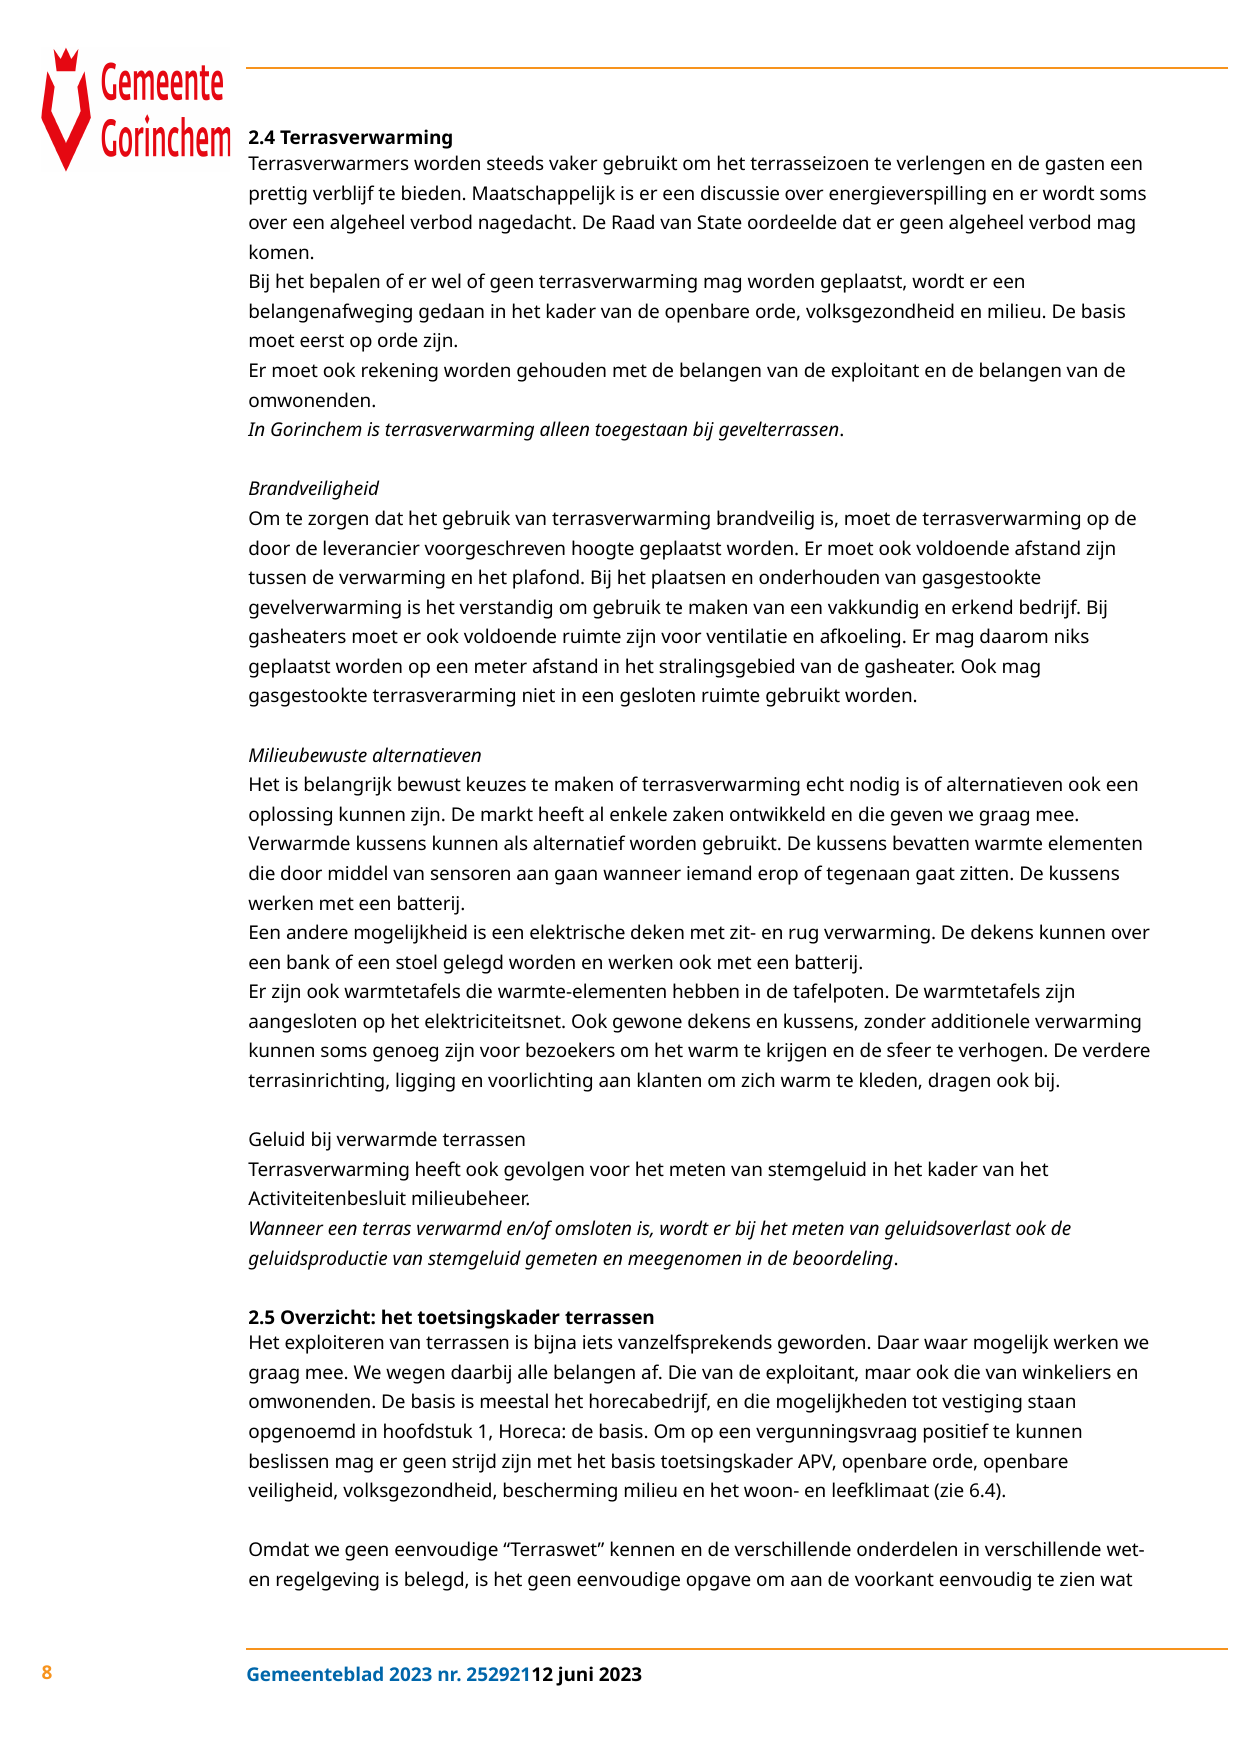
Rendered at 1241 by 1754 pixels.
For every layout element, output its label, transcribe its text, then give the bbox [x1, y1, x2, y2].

text Brandveiligheid [248, 476, 1152, 501]
text 2.5 Overzicht: het toetsingskader terrassen [248, 1304, 1152, 1329]
text Bij het bepalen of er wel of geen terrasverwarming mag worden geplaatst, wordt er een belangenafweging gedaan in het kader van de openbare orde, volksgezondheid en milieu. De basis moet eerst op orde zijn. [248, 268, 1152, 353]
text Verwarmde kussens kunnen als alternatief worden gebruikt. De kussens bevatten warmte elementen die door middel van sensoren aan gaan wanneer iemand erop of tegenaan gaat zitten. De kussens werken met een batterij. [248, 831, 1152, 915]
picture [41, 47, 231, 172]
text Milieubewuste alternatieven [248, 742, 1152, 767]
text Geluid bij verwarmde terrassen [248, 1126, 1152, 1152]
text Er zijn ook warmtetafels die warmte-elementen hebben in de tafelpoten. De warmtetafels zijn aangesloten op het elektriciteitsnet. Ook gewone dekens en kussens, zonder additionele verwarming kunnen soms genoeg zijn voor bezoekers om het warm te krijgen en de sfeer te verhogen. De verdere terrasinrichting, ligging en voorlichting aan klanten om zich warm te kleden, dragen ook bij. [248, 978, 1152, 1093]
text Het is belangrijk bewust keuzes te maken of terrasverwarming echt nodig is of alternatieven ook een oplossing kunnen zijn. De markt heeft al enkele zaken ontwikkeld en die geven we graag mee. [248, 771, 1152, 827]
text Het exploiteren van terrassen is bijna iets vanzelfsprekends geworden. Daar waar mogelijk werken we graag mee. We wegen daarbij alle belangen af. Die van de exploitant, maar ook die van winkeliers en omwonenden. De basis is meestal het horecabedrijf, en die mogelijkheden tot vestiging staan opgenoemd in hoofdstuk 1, Horeca: de basis. Om op een vergunningsvraag positief te kunnen beslissen mag er geen strijd zijn met het basis toetsingskader APV, openbare orde, openbare veiligheid, volksgezondheid, bescherming milieu en het woon- en leefklimaat (zie 6.4). [248, 1329, 1152, 1503]
text Een andere mogelijkheid is een elektrische deken met zit- en rug verwarming. De dekens kunnen over een bank of een stoel gelegd worden en werken ook met een batterij. [248, 919, 1152, 974]
text In Gorinchem is terrasverwarming alleen toegestaan bij gevelterrassen. [248, 416, 1152, 442]
text 2.4 Terrasverwarming [248, 124, 1152, 150]
text Terrasverwarming heeft ook gevolgen voor het meten van stemgeluid in het kader van het Activiteitenbesluit milieubeheer. [248, 1156, 1152, 1211]
text Omdat we geen eenvoudige “Terraswet” kennen en de verschillende onderdelen in verschillende wet- en regelgeving is belegd, is het geen eenvoudige opgave om aan de voorkant eenvoudig te zien wat [248, 1537, 1152, 1592]
text Wanneer een terras verwarmd en/of omsloten is, wordt er bij het meten van geluidsoverlast ook de geluidsproductie van stemgeluid gemeten en meegenomen in de beoordeling. [248, 1215, 1152, 1270]
text Om te zorgen dat het gebruik van terrasverwarming brandveilig is, moet de terrasverwarming op de door de leverancier voorgeschreven hoogte geplaatst worden. Er moet ook voldoende afstand zijn tussen de verwarming en het plafond. Bij het plaatsen en onderhouden van gasgestookte gevelverwarming is het verstandig om gebruik te maken van een vakkundig en erkend bedrijf. Bij gasheaters moet er ook voldoende ruimte zijn voor ventilatie en afkoeling. Er mag daarom niks geplaatst worden op een meter afstand in het stralingsgebied van de gasheater. Ook mag gasgestookte terrasverarming niet in een gesloten ruimte gebruikt worden. [248, 505, 1152, 708]
text Er moet ook rekening worden gehouden met de belangen van de exploitant en de belangen van de omwonenden. [248, 357, 1152, 412]
text Terrasverwarmers worden steeds vaker gebruikt om het terrasseizoen te verlengen en de gasten een prettig verblijf te bieden. Maatschappelijk is er een discussie over energieverspilling en er wordt soms over een algeheel verbod nagedacht. De Raad van State oordeelde dat er geen algeheel verbod mag komen. [248, 150, 1152, 264]
